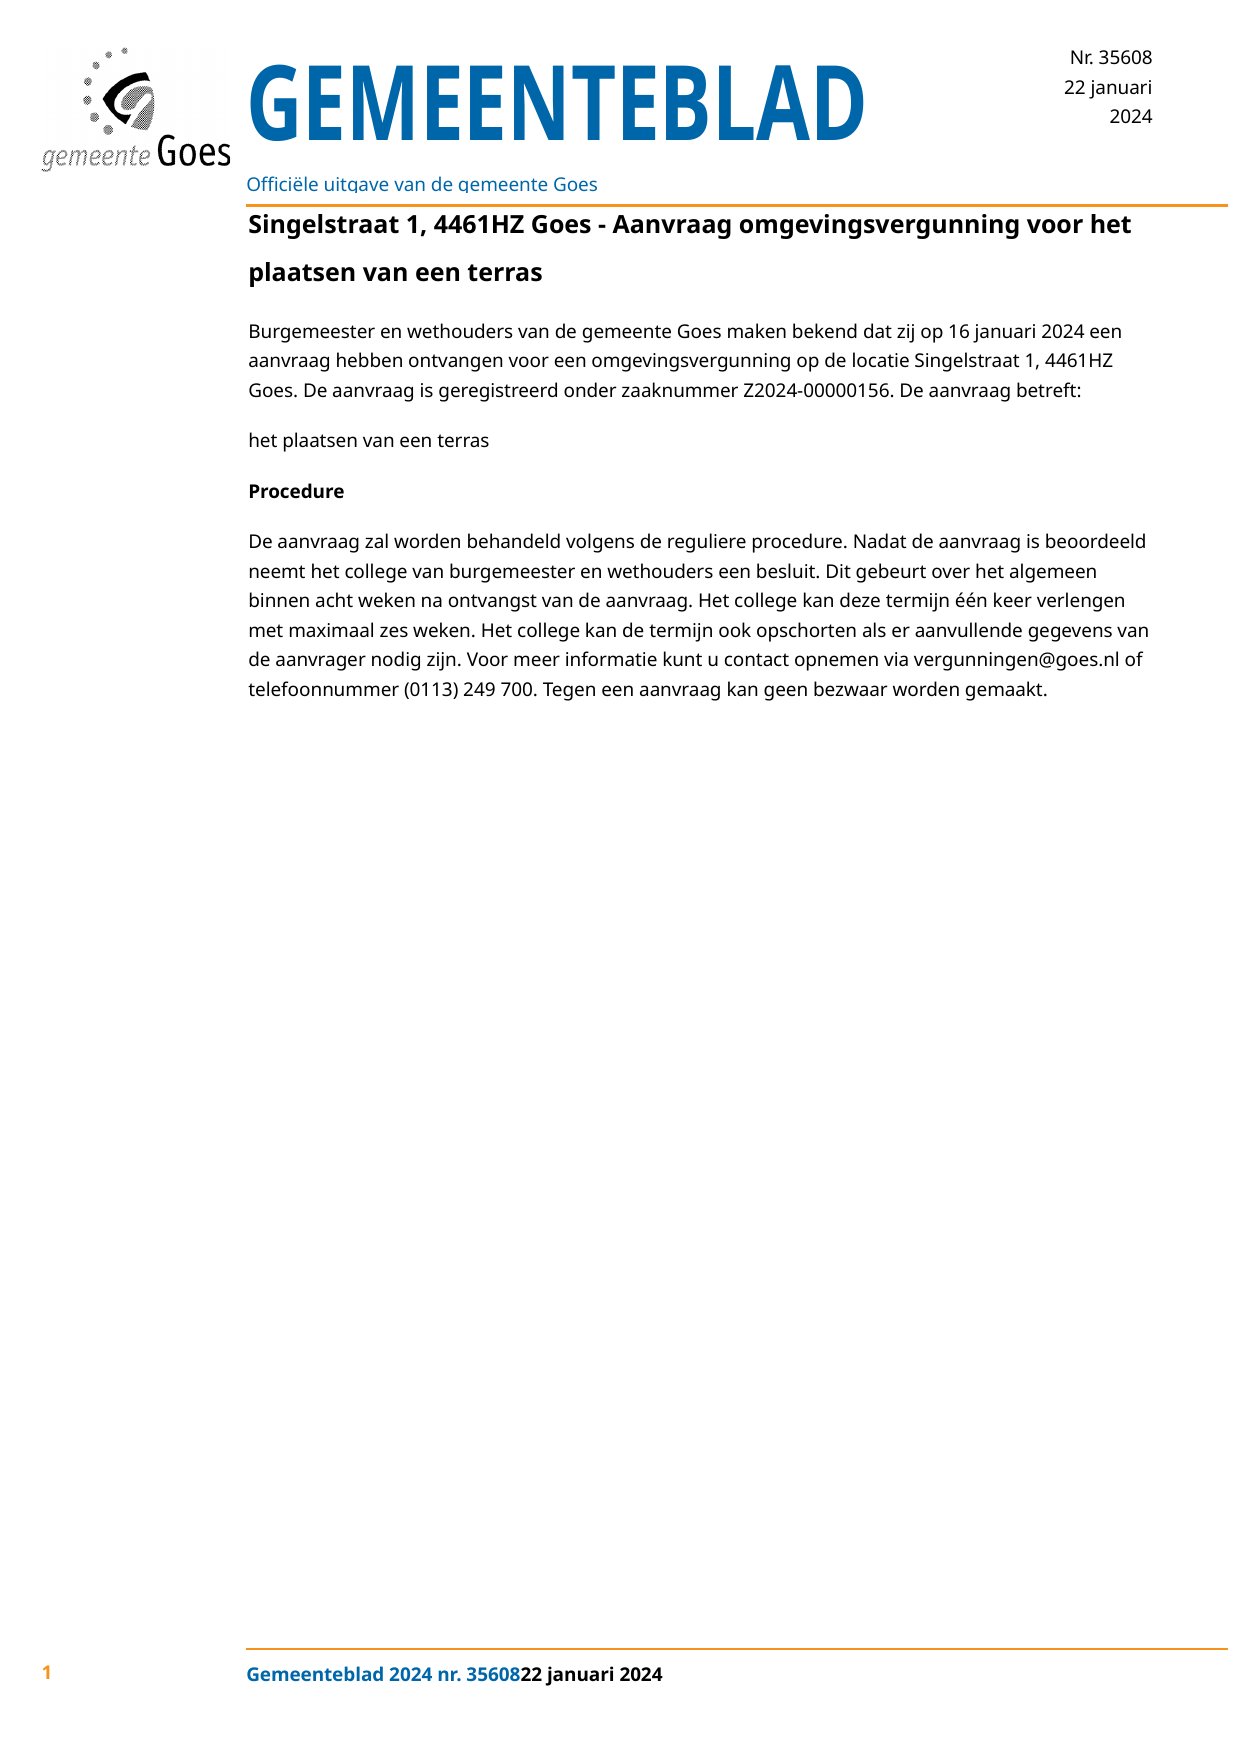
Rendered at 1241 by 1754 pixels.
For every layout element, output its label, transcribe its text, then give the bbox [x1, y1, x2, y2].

text het plaatsen van een terras [248, 427, 1152, 453]
text Singelstraat 1, 4461HZ Goes - Aanvraag omgevingsvergunning voor het plaatsen van een terras [248, 207, 1152, 288]
text De aanvraag zal worden behandeld volgens de reguliere procedure. Nadat de aanvraag is beoordeeld neemt het college van burgemeester en wethouders een besluit. Dit gebeurt over het algemeen binnen acht weken na ontvangst van de aanvraag. Het college kan deze termijn één keer verlengen met maximaal zes weken. Het college kan de termijn ook opschorten als er aanvullende gegevens van de aanvrager nodig zijn. Voor meer informatie kunt u contact opnemen via vergunningen@goes.nl of telefoonnummer (0113) 249 700. Tegen een aanvraag kan geen bezwaar worden gemaakt. [248, 528, 1152, 702]
picture [41, 47, 231, 172]
text Procedure [248, 478, 1152, 504]
text Burgemeester en wethouders van de gemeente Goes maken bekend dat zij op 16 januari 2024 een aanvraag hebben ontvangen voor een omgevingsvergunning op de locatie Singelstraat 1, 4461HZ Goes. De aanvraag is geregistreerd onder zaaknummer Z2024-00000156. De aanvraag betreft: [248, 318, 1152, 403]
